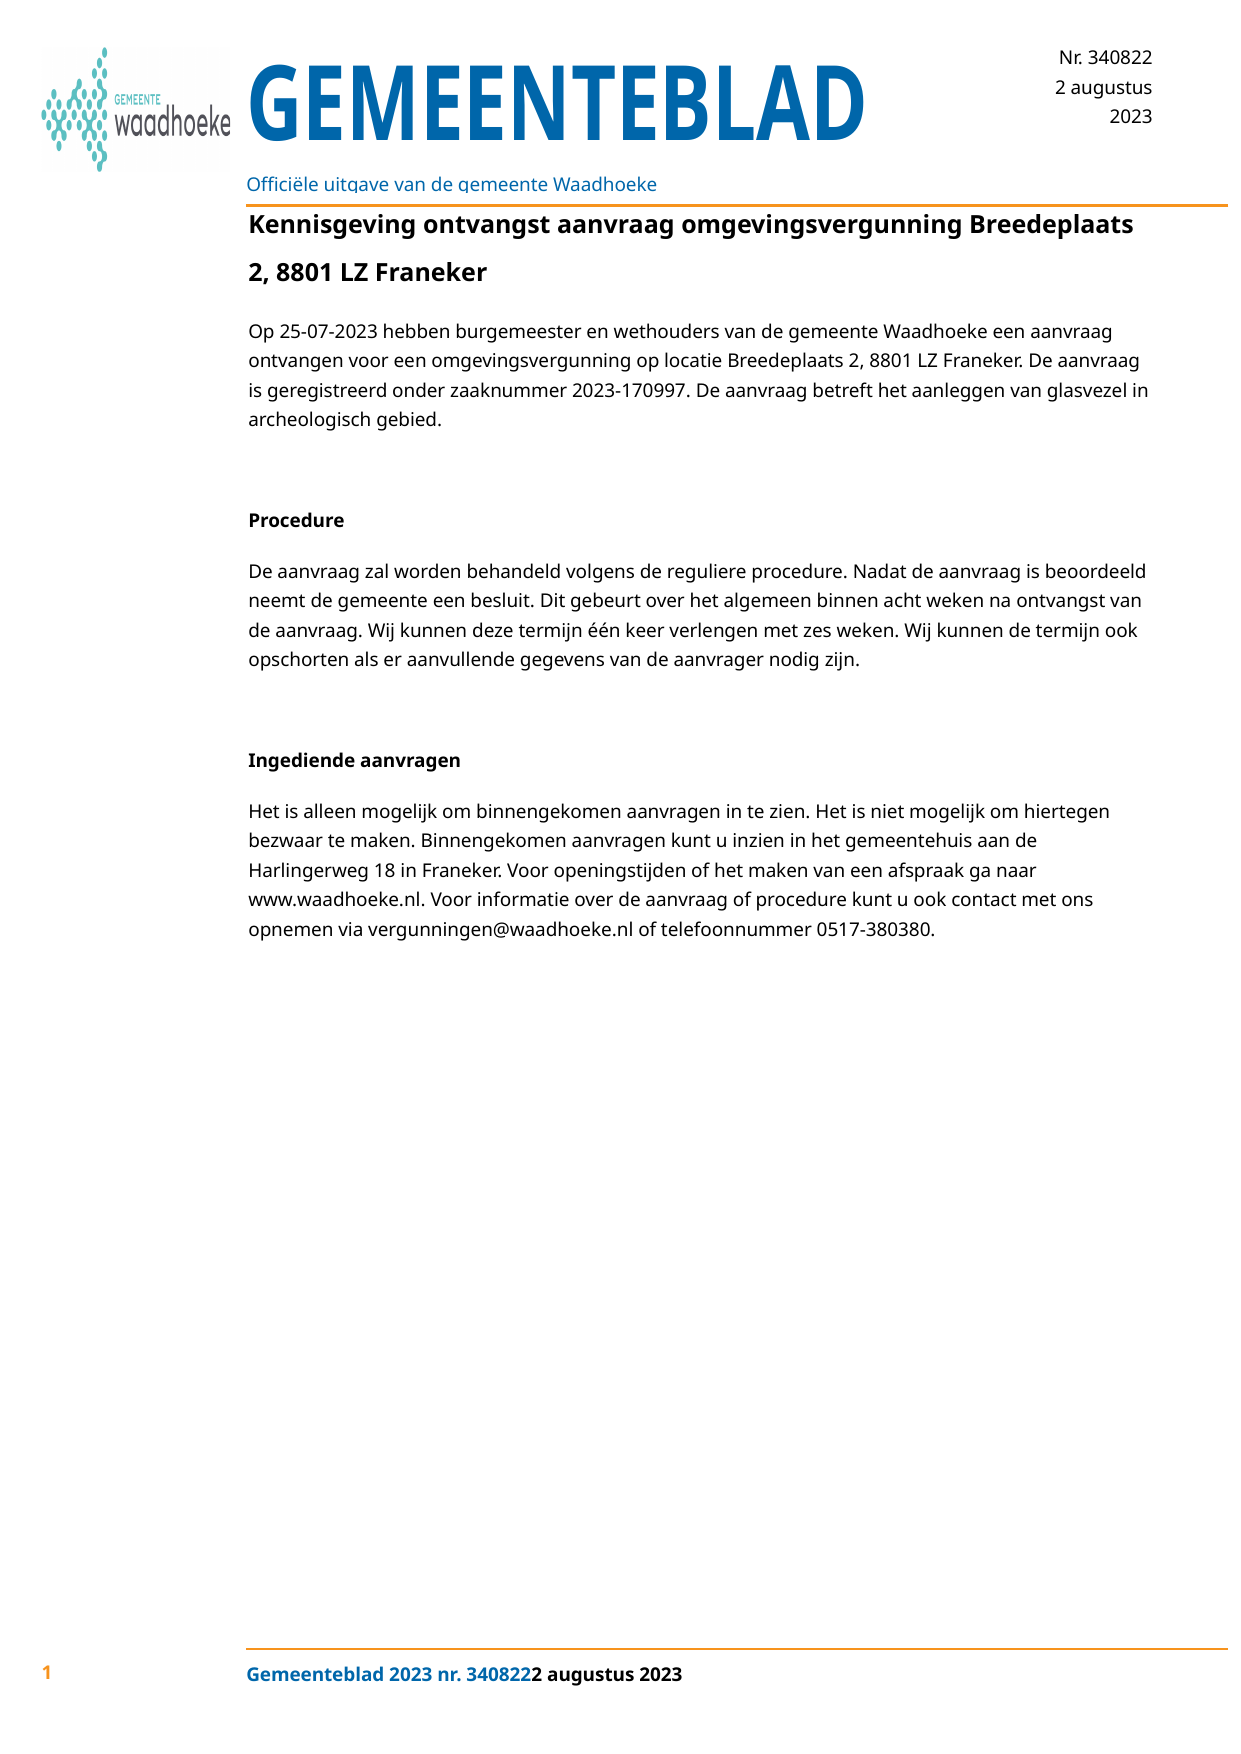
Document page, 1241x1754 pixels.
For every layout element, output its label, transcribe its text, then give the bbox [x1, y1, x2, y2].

text Kennisgeving ontvangst aanvraag omgevingsvergunning Breedeplaats 2, 8801 LZ Franeker [248, 207, 1152, 288]
text Het is alleen mogelijk om binnengekomen aanvragen in te zien. Het is niet mogelijk om hiertegen bezwaar te maken. Binnengekomen aanvragen kunt u inzien in het gemeentehuis aan de Harlingerweg 18 in Franeker. Voor openingstijden of het maken van een afspraak ga naar www.waadhoeke.nl. Voor informatie over de aanvraag of procedure kunt u ook contact met ons opnemen via vergunningen@waadhoeke.nl of telefoonnummer 0517-380380. [248, 798, 1152, 942]
text Ingediende aanvragen [248, 747, 1152, 773]
text De aanvraag zal worden behandeld volgens de reguliere procedure. Nadat de aanvraag is beoordeeld neemt de gemeente een besluit. Dit gebeurt over het algemeen binnen acht weken na ontvangst van de aanvraag. Wij kunnen deze termijn één keer verlengen met zes weken. Wij kunnen de termijn ook opschorten als er aanvullende gegevens van de aanvrager nodig zijn. [248, 558, 1152, 672]
picture [41, 47, 231, 172]
text Procedure [248, 507, 1152, 533]
text Op 25-07-2023 hebben burgemeester en wethouders van de gemeente Waadhoeke een aanvraag ontvangen voor een omgevingsvergunning op locatie Breedeplaats 2, 8801 LZ Franeker. De aanvraag is geregistreerd onder zaaknummer 2023-170997. De aanvraag betreft het aanleggen van glasvezel in archeologisch gebied. [248, 318, 1152, 432]
